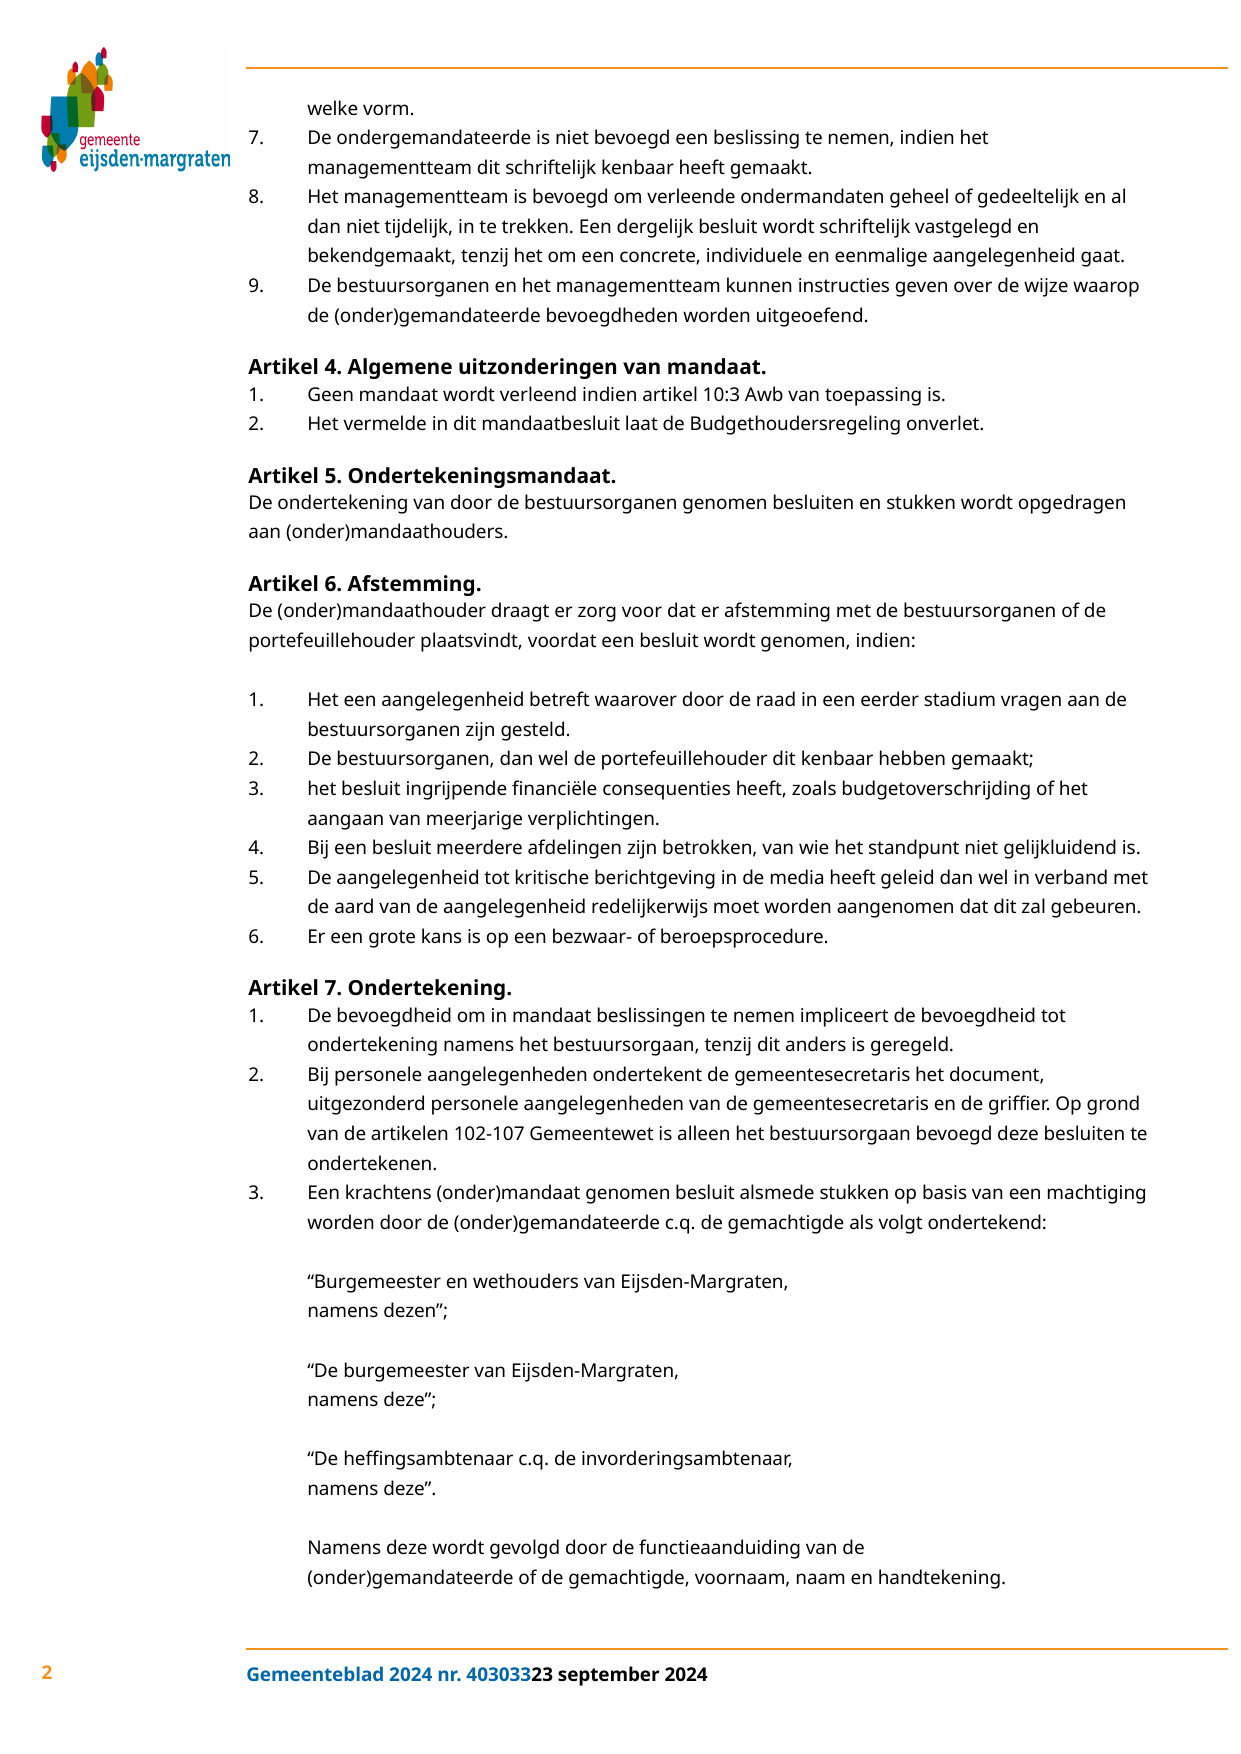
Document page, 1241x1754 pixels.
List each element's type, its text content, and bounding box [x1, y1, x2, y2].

picture [41, 47, 231, 172]
list “De heffingsambtenaar c.q. de invorderingsambtenaar, [248, 1446, 1152, 1471]
text Artikel 7. Ondertekening. [248, 973, 1152, 1002]
list “Burgemeester en wethouders van Eijsden-Margraten, [248, 1268, 1152, 1294]
list Het vermelde in dit mandaatbesluit laat de Budgethoudersregeling onverlet. [248, 410, 1152, 436]
list Bij personele aangelegenheden ondertekent de gemeentesecretaris het document, uitgezonderd personele aangelegenheden van de gemeentesecretaris en de griffier. Op grond van de artikelen 102-107 Gemeentewet is alleen het bestuursorgaan bevoegd deze besluiten te ondertekenen. [248, 1061, 1152, 1176]
text De (onder)mandaathouder draagt er zorg voor dat er afstemming met de bestuursorganen of de portefeuillehouder plaatsvindt, voordat een besluit wordt genomen, indien: [248, 598, 1152, 653]
text Artikel 4. Algemene uitzonderingen van mandaat. [248, 352, 1152, 381]
list namens dezen”; [248, 1298, 1152, 1323]
list Er een grote kans is op een bezwaar- of beroepsprocedure. [248, 923, 1152, 949]
list Een krachtens (onder)mandaat genomen besluit alsmede stukken op basis van een machtiging worden door de (onder)gemandateerde c.q. de gemachtigde als volgt ondertekend: [248, 1179, 1152, 1235]
list (onder)gemandateerde of de gemachtigde, voornaam, naam en handtekening. [248, 1564, 1152, 1590]
list welke vorm. [248, 95, 1152, 121]
list Namens deze wordt gevolgd door de functieaanduiding van de [248, 1534, 1152, 1560]
list De bevoegdheid om in mandaat beslissingen te nemen impliceert de bevoegdheid tot ondertekening namens het bestuursorgaan, tenzij dit anders is geregeld. [248, 1002, 1152, 1057]
list Het een aangelegenheid betreft waarover door de raad in een eerder stadium vragen aan de bestuursorganen zijn gesteld. [248, 686, 1152, 742]
text Artikel 6. Afstemming. [248, 569, 1152, 598]
list “De burgemeester van Eijsden-Margraten, [248, 1357, 1152, 1383]
text De ondertekening van door de bestuursorganen genomen besluiten en stukken wordt opgedragen aan (onder)mandaathouders. [248, 489, 1152, 544]
list De aangelegenheid tot kritische berichtgeving in de media heeft geleid dan wel in verband met de aard van de aangelegenheid redelijkerwijs moet worden aangenomen dat dit zal gebeuren. [248, 864, 1152, 919]
text Artikel 5. Ondertekeningsmandaat. [248, 461, 1152, 489]
list namens deze”; [248, 1386, 1152, 1412]
list Bij een besluit meerdere afdelingen zijn betrokken, van wie het standpunt niet gelijkluidend is. [248, 834, 1152, 860]
list namens deze”. [248, 1475, 1152, 1501]
list De ondergemandateerde is niet bevoegd een beslissing te nemen, indien het managementteam dit schriftelijk kenbaar heeft gemaakt. [248, 124, 1152, 180]
list Geen mandaat wordt verleend indien artikel 10:3 Awb van toepassing is. [248, 381, 1152, 406]
list Het managementteam is bevoegd om verleende ondermandaten geheel of gedeeltelijk en al dan niet tijdelijk, in te trekken. Een dergelijk besluit wordt schriftelijk vastgelegd en bekendgemaakt, tenzij het om een concrete, individuele en eenmalige aangelegenheid gaat. [248, 183, 1152, 268]
list De bestuursorganen, dan wel de portefeuillehouder dit kenbaar hebben gemaakt; [248, 746, 1152, 771]
list het besluit ingrijpende financiële consequenties heeft, zoals budgetoverschrijding of het aangaan van meerjarige verplichtingen. [248, 775, 1152, 830]
list De bestuursorganen en het managementteam kunnen instructies geven over de wijze waarop de (onder)gemandateerde bevoegdheden worden uitgeoefend. [248, 272, 1152, 328]
